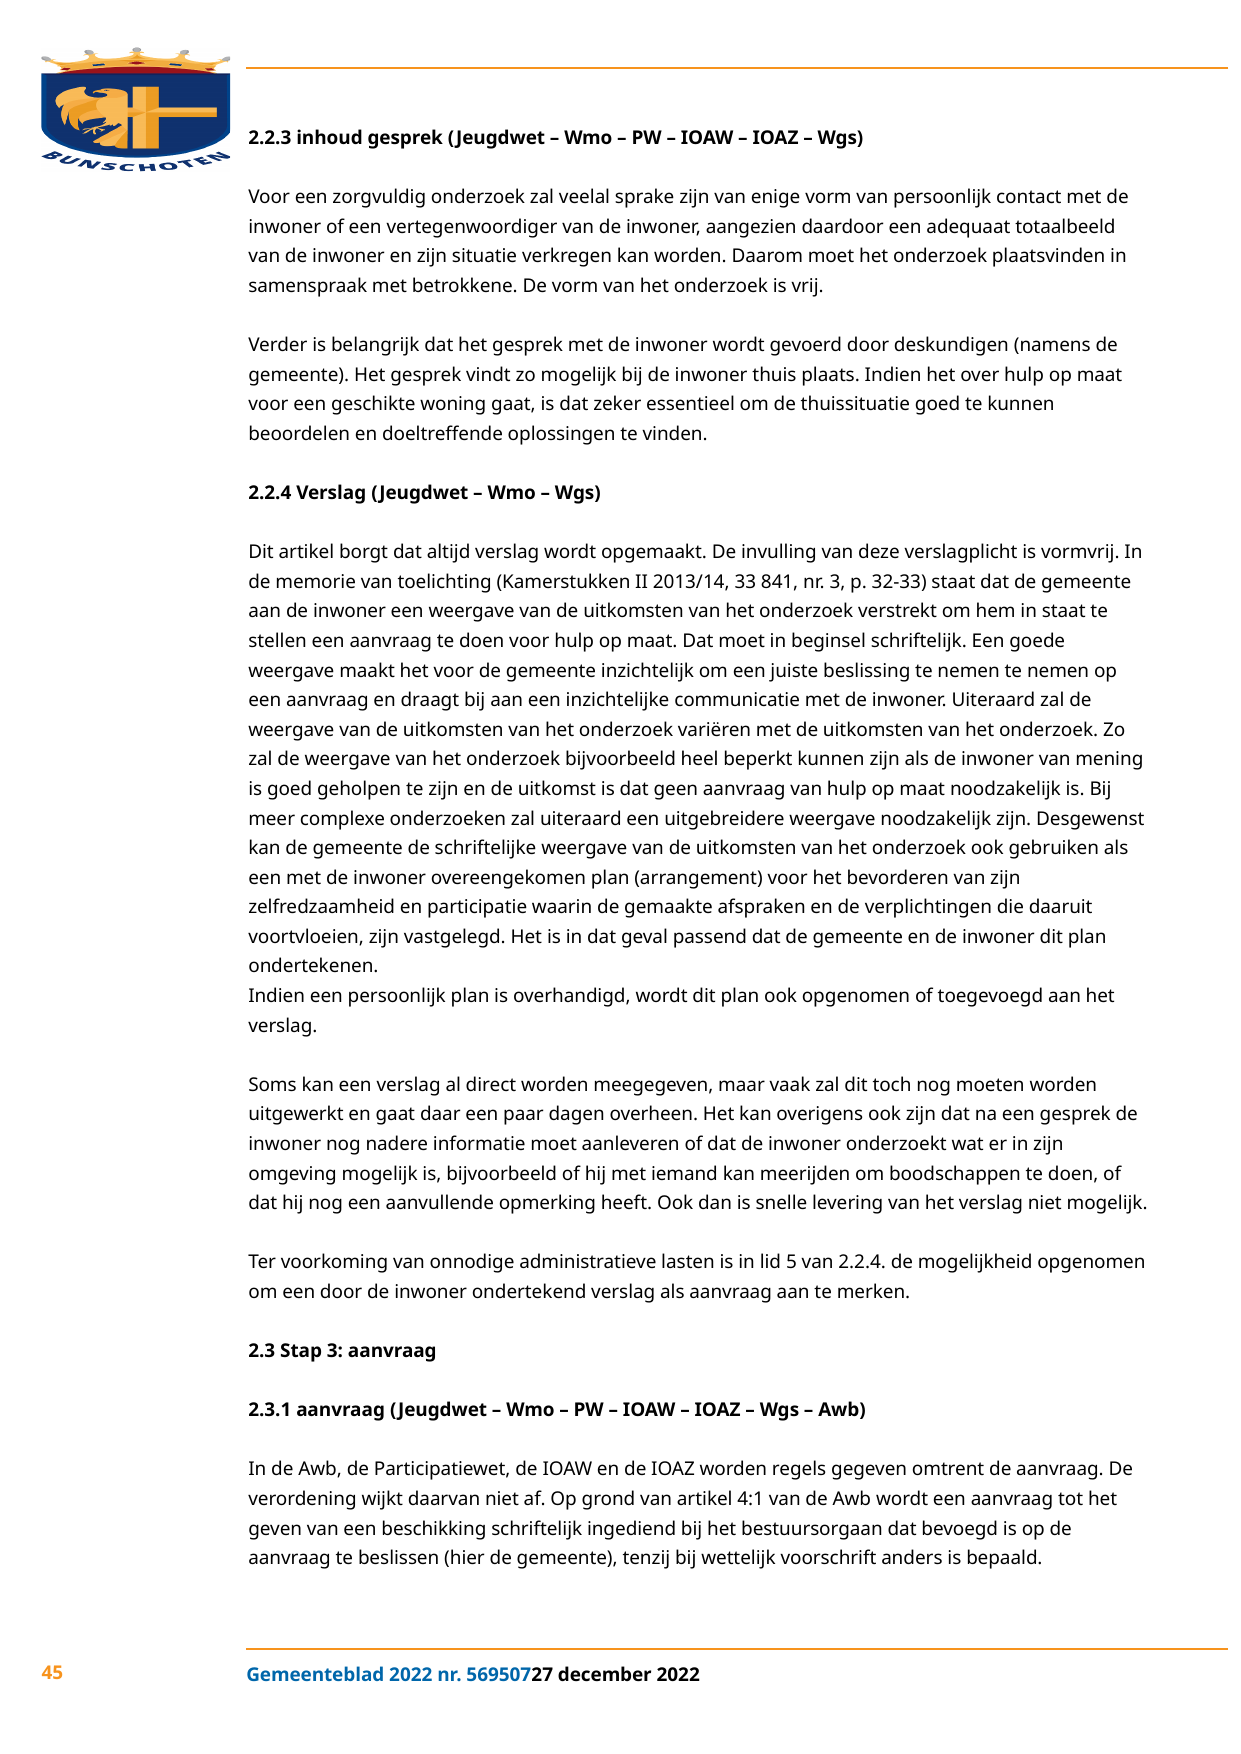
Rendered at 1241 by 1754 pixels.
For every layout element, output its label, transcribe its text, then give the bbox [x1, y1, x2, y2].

text In de Awb, de Participatiewet, de IOAW en de IOAZ worden regels gegeven omtrent de aanvraag. De verordening wijkt daarvan niet af. Op grond van artikel 4:1 van de Awb wordt een aanvraag tot het geven van een beschikking schriftelijk ingediend bij het bestuursorgaan dat bevoegd is op de aanvraag te beslissen (hier de gemeente), tenzij bij wettelijk voorschrift anders is bepaald. [248, 1456, 1152, 1570]
text Indien een persoonlijk plan is overhandigd, wordt dit plan ook opgenomen of toegevoegd aan het verslag. [248, 982, 1152, 1038]
picture [41, 47, 231, 172]
text 2.2.4 Verslag (Jeugdwet – Wmo – Wgs) [248, 479, 1152, 505]
text Dit artikel borgt dat altijd verslag wordt opgemaakt. De invulling van deze verslagplicht is vormvrij. In de memorie van toelichting (Kamerstukken II 2013/14, 33 841, nr. 3, p. 32-33) staat dat de gemeente aan de inwoner een weergave van de uitkomsten van het onderzoek verstrekt om hem in staat te stellen een aanvraag te doen voor hulp op maat. Dat moet in beginsel schriftelijk. Een goede weergave maakt het voor de gemeente inzichtelijk om een juiste beslissing te nemen te nemen op een aanvraag en draagt bij aan een inzichtelijke communicatie met de inwoner. Uiteraard zal de weergave van de uitkomsten van het onderzoek variëren met de uitkomsten van het onderzoek. Zo zal de weergave van het onderzoek bijvoorbeeld heel beperkt kunnen zijn als de inwoner van mening is goed geholpen te zijn en de uitkomst is dat geen aanvraag van hulp op maat noodzakelijk is. Bij meer complexe onderzoeken zal uiteraard een uitgebreidere weergave noodzakelijk zijn. Desgewenst kan de gemeente de schriftelijke weergave van de uitkomsten van het onderzoek ook gebruiken als een met de inwoner overeengekomen plan (arrangement) voor het bevorderen van zijn zelfredzaamheid en participatie waarin de gemaakte afspraken en de verplichtingen die daaruit voortvloeien, zijn vastgelegd. Het is in dat geval passend dat de gemeente en de inwoner dit plan ondertekenen. [248, 538, 1152, 978]
text Voor een zorgvuldig onderzoek zal veelal sprake zijn van enige vorm van persoonlijk contact met de inwoner of een vertegenwoordiger van de inwoner, aangezien daardoor een adequaat totaalbeeld van de inwoner en zijn situatie verkregen kan worden. Daarom moet het onderzoek plaatsvinden in samenspraak met betrokkene. De vorm van het onderzoek is vrij. [248, 183, 1152, 298]
text Ter voorkoming van onnodige administratieve lasten is in lid 5 van 2.2.4. de mogelijkheid opgenomen om een door de inwoner ondertekend verslag als aanvraag aan te merken. [248, 1248, 1152, 1304]
text Verder is belangrijk dat het gesprek met de inwoner wordt gevoerd door deskundigen (namens de gemeente). Het gesprek vindt zo mogelijk bij de inwoner thuis plaats. Indien het over hulp op maat voor een geschikte woning gaat, is dat zeker essentieel om de thuissituatie goed te kunnen beoordelen en doeltreffende oplossingen te vinden. [248, 331, 1152, 446]
text 2.3 Stap 3: aanvraag [248, 1337, 1152, 1363]
text 2.3.1 aanvraag (Jeugdwet – Wmo – PW – IOAW – IOAZ – Wgs – Awb) [248, 1396, 1152, 1422]
text 2.2.3 inhoud gesprek (Jeugdwet – Wmo – PW – IOAW – IOAZ – Wgs) [248, 124, 1152, 150]
text Soms kan een verslag al direct worden meegegeven, maar vaak zal dit toch nog moeten worden uitgewerkt en gaat daar een paar dagen overheen. Het kan overigens ook zijn dat na een gesprek de inwoner nog nadere informatie moet aanleveren of dat de inwoner onderzoekt wat er in zijn omgeving mogelijk is, bijvoorbeeld of hij met iemand kan meerijden om boodschappen te doen, of dat hij nog een aanvullende opmerking heeft. Ook dan is snelle levering van het verslag niet mogelijk. [248, 1071, 1152, 1215]
